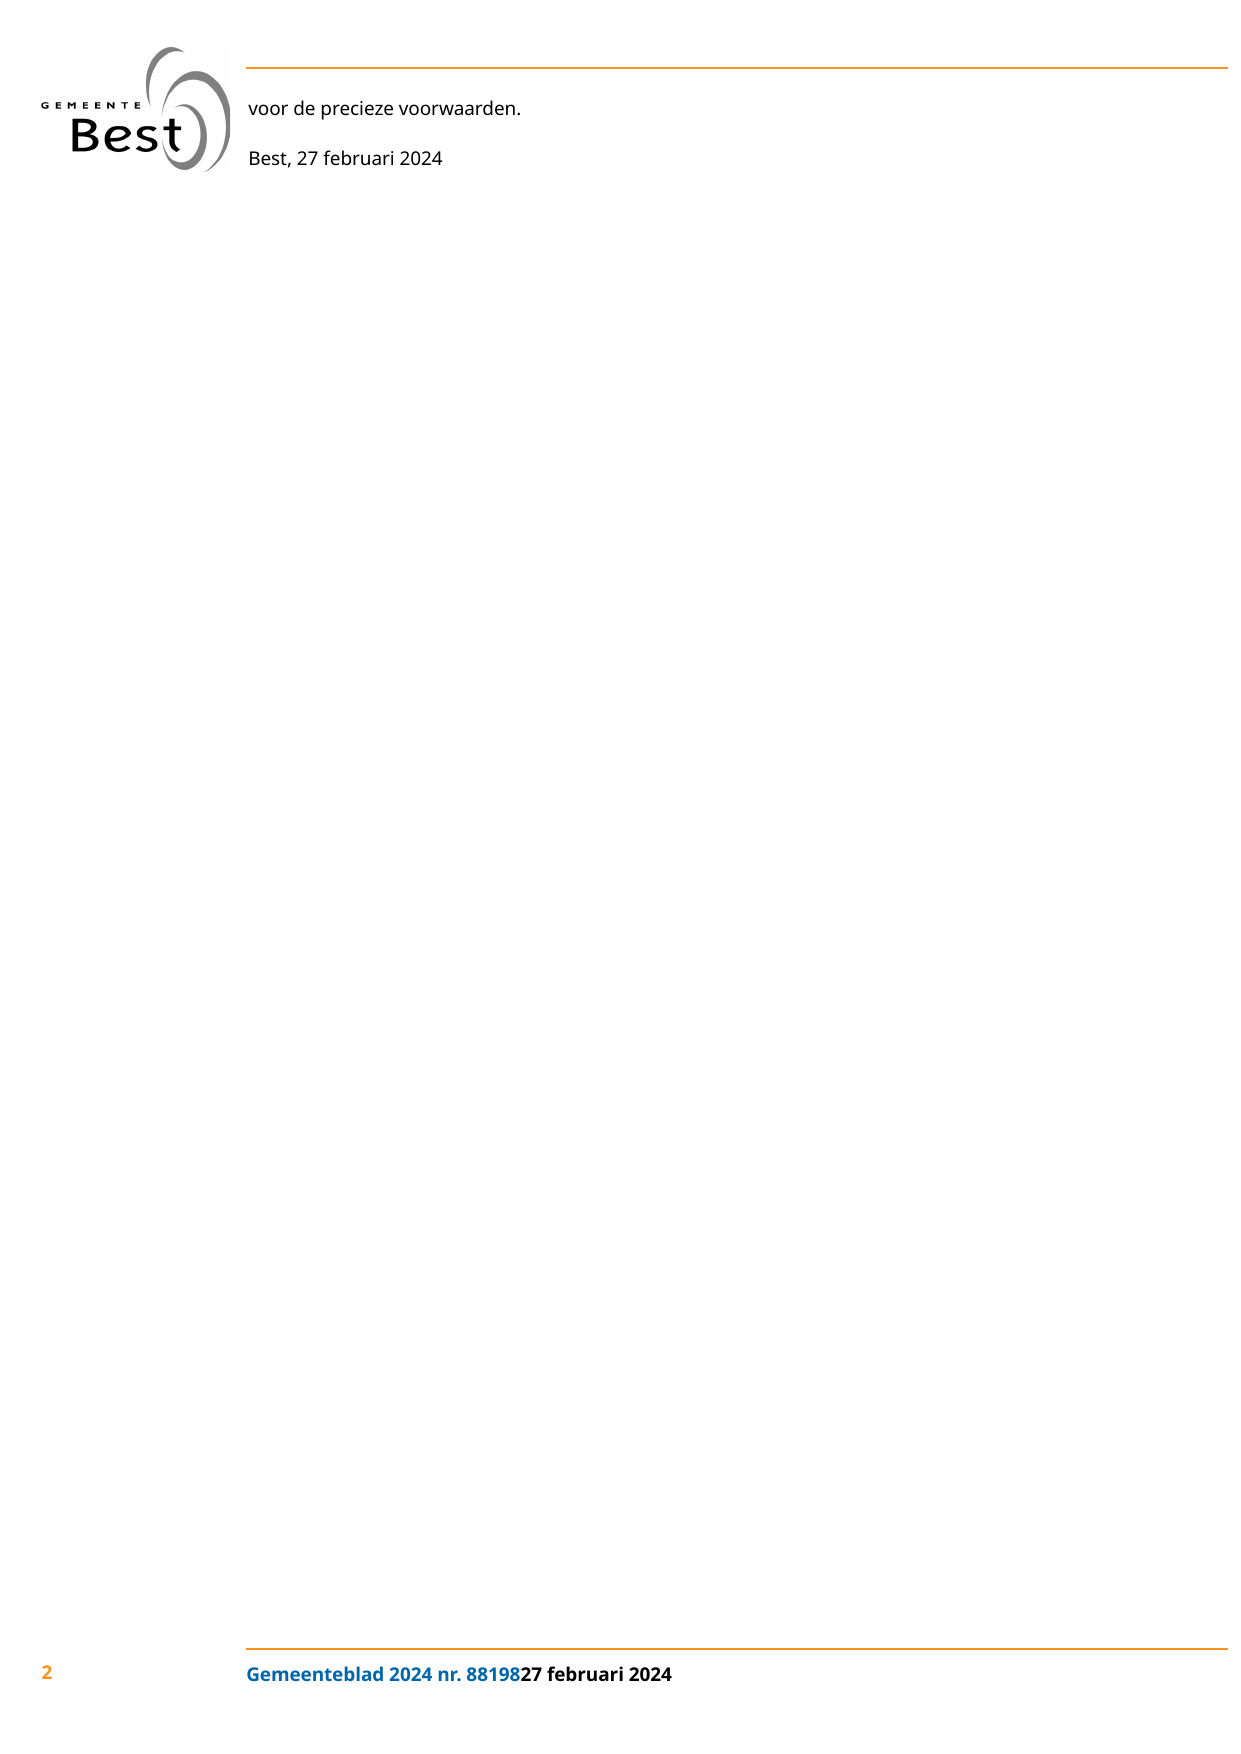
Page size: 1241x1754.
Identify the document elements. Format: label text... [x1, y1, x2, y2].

text voor de precieze voorwaarden. [248, 95, 1152, 121]
picture [41, 47, 231, 172]
text Best, 27 februari 2024 [248, 145, 1152, 171]
